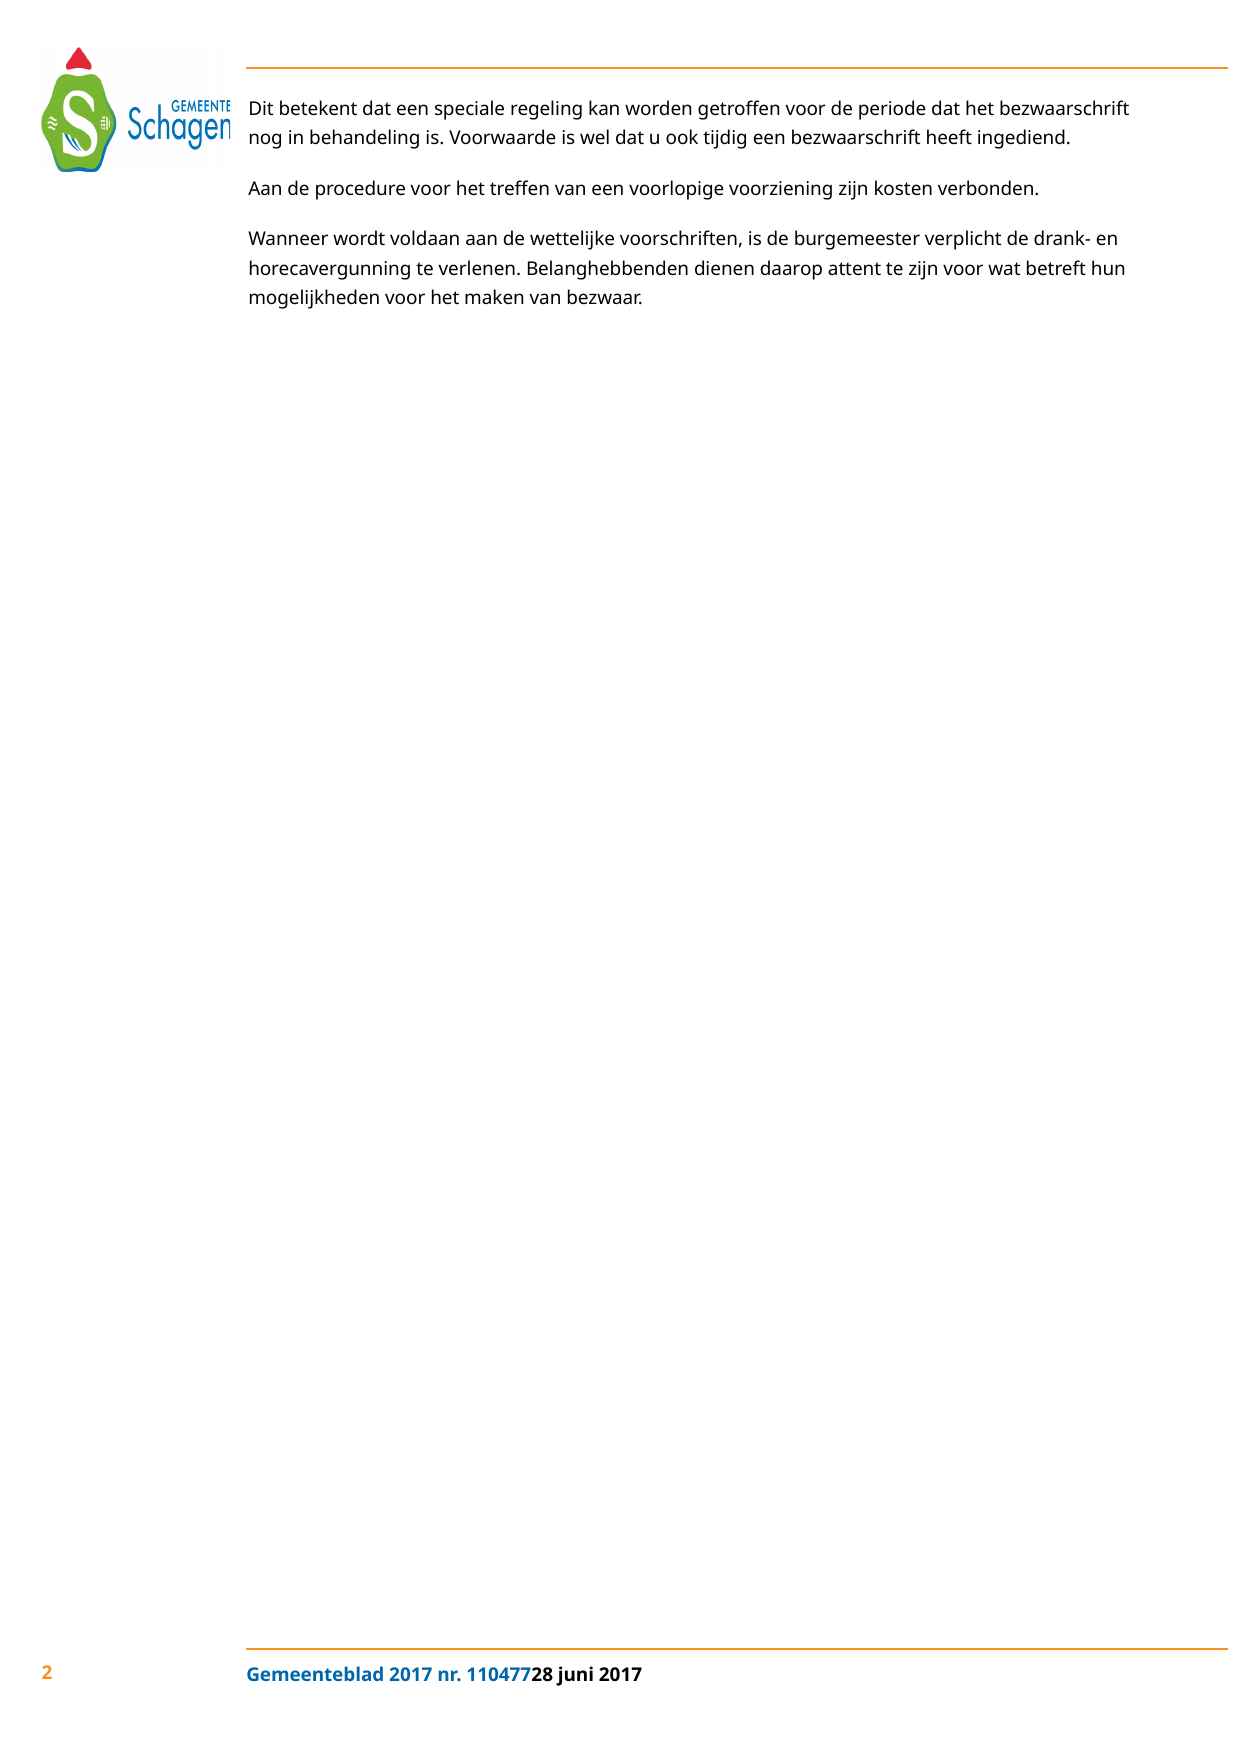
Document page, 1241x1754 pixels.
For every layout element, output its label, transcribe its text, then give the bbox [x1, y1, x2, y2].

text Aan de procedure voor het treffen van een voorlopige voorziening zijn kosten verbonden. [248, 175, 1152, 201]
text Wanneer wordt voldaan aan de wettelijke voorschriften, is de burgemeester verplicht de drank- en horecavergunning te verlenen. Belanghebbenden dienen daarop attent te zijn voor wat betreft hun mogelijkheden voor het maken van bezwaar. [248, 225, 1152, 310]
text Dit betekent dat een speciale regeling kan worden getroffen voor de periode dat het bezwaarschrift nog in behandeling is. Voorwaarde is wel dat u ook tijdig een bezwaarschrift heeft ingediend. [248, 95, 1152, 150]
picture [41, 47, 231, 172]
